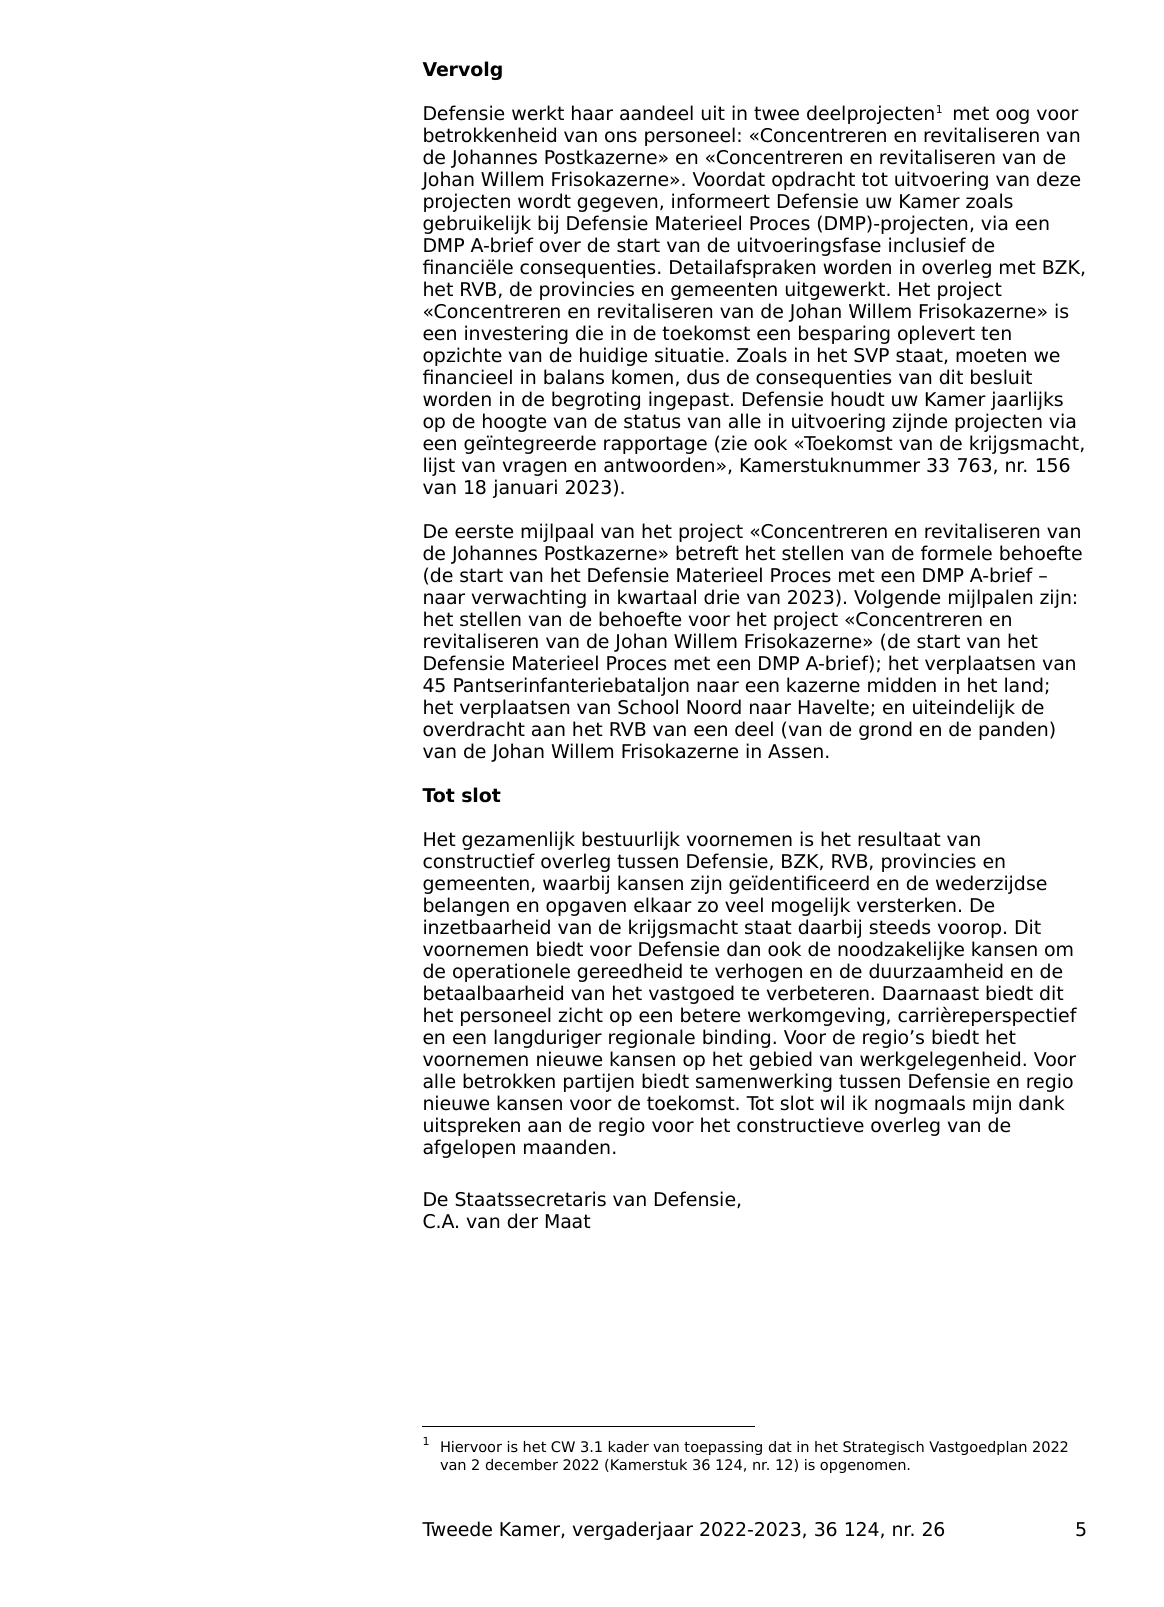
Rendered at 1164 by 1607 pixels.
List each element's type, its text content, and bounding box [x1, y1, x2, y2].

subtitle Vervolg [422, 59, 1087, 81]
subtitle Tot slot [422, 785, 1087, 807]
text Hiervoor is het CW 3.1 kader van toepassing dat in het Strategisch Vastgoedplan 2022 van 2 december 2022 (Kamerstuk 36 124, nr. 12) is opgenomen. [422, 1435, 1087, 1474]
text De Staatssecretaris van Defensie, C.A. van der Maat [422, 1189, 1087, 1233]
text Het gezamenlijk bestuurlijk voornemen is het resultaat van constructief overleg tussen Defensie, BZK, RVB, provincies en gemeenten, waarbij kansen zijn geïdentificeerd en de wederzijdse belangen en opgaven elkaar zo veel mogelijk versterken. De inzetbaarheid van de krijgsmacht staat daarbij steeds voorop. Dit voornemen biedt voor Defensie dan ook de noodzakelijke kansen om de operationele gereedheid te verhogen en de duurzaamheid en de betaalbaarheid van het vastgoed te verbeteren. Daarnaast biedt dit het personeel zicht op een betere werkomgeving, carrièreperspectief en een langduriger regionale binding. Voor de regio’s biedt het voornemen nieuwe kansen op het gebied van werkgelegenheid. Voor alle betrokken partijen biedt samenwerking tussen Defensie en regio nieuwe kansen voor de toekomst. Tot slot wil ik nogmaals mijn dank uitspreken aan de regio voor het constructieve overleg van de afgelopen maanden. [422, 829, 1087, 1159]
text Defensie werkt haar aandeel uit in twee deelprojecten met oog voor betrokkenheid van ons personeel: «Concentreren en revitaliseren van de Johannes Postkazerne» en «Concentreren en revitaliseren van de Johan Willem Frisokazerne». Voordat opdracht tot uitvoering van deze projecten wordt gegeven, informeert Defensie uw Kamer zoals gebruikelijk bij Defensie Materieel Proces (DMP)-projecten, via een DMP A-brief over de start van de uitvoeringsfase inclusief de financiële consequenties. Detailafspraken worden in overleg met BZK, het RVB, de provincies en gemeenten uitgewerkt. Het project «Concentreren en revitaliseren van de Johan Willem Frisokazerne» is een investering die in de toekomst een besparing oplevert ten opzichte van de huidige situatie. Zoals in het SVP staat, moeten we financieel in balans komen, dus de consequenties van dit besluit worden in de begroting ingepast. Defensie houdt uw Kamer jaarlijks op de hoogte van de status van alle in uitvoering zijnde projecten via een geïntegreerde rapportage (zie ook «Toekomst van de krijgsmacht, lijst van vragen en antwoorden», Kamerstuknummer 33 763, nr. 156 van 18 januari 2023). [422, 103, 1087, 499]
text De eerste mijlpaal van het project «Concentreren en revitaliseren van de Johannes Postkazerne» betreft het stellen van de formele behoefte (de start van het Defensie Materieel Proces met een DMP A-brief – naar verwachting in kwartaal drie van 2023). Volgende mijlpalen zijn: het stellen van de behoefte voor het project «Concentreren en revitaliseren van de Johan Willem Frisokazerne» (de start van het Defensie Materieel Proces met een DMP A-brief); het verplaatsen van 45 Pantserinfanteriebataljon naar een kazerne midden in het land; het verplaatsen van School Noord naar Havelte; en uiteindelijk de overdracht aan het RVB van een deel (van de grond en de panden) van de Johan Willem Frisokazerne in Assen. [422, 521, 1087, 763]
